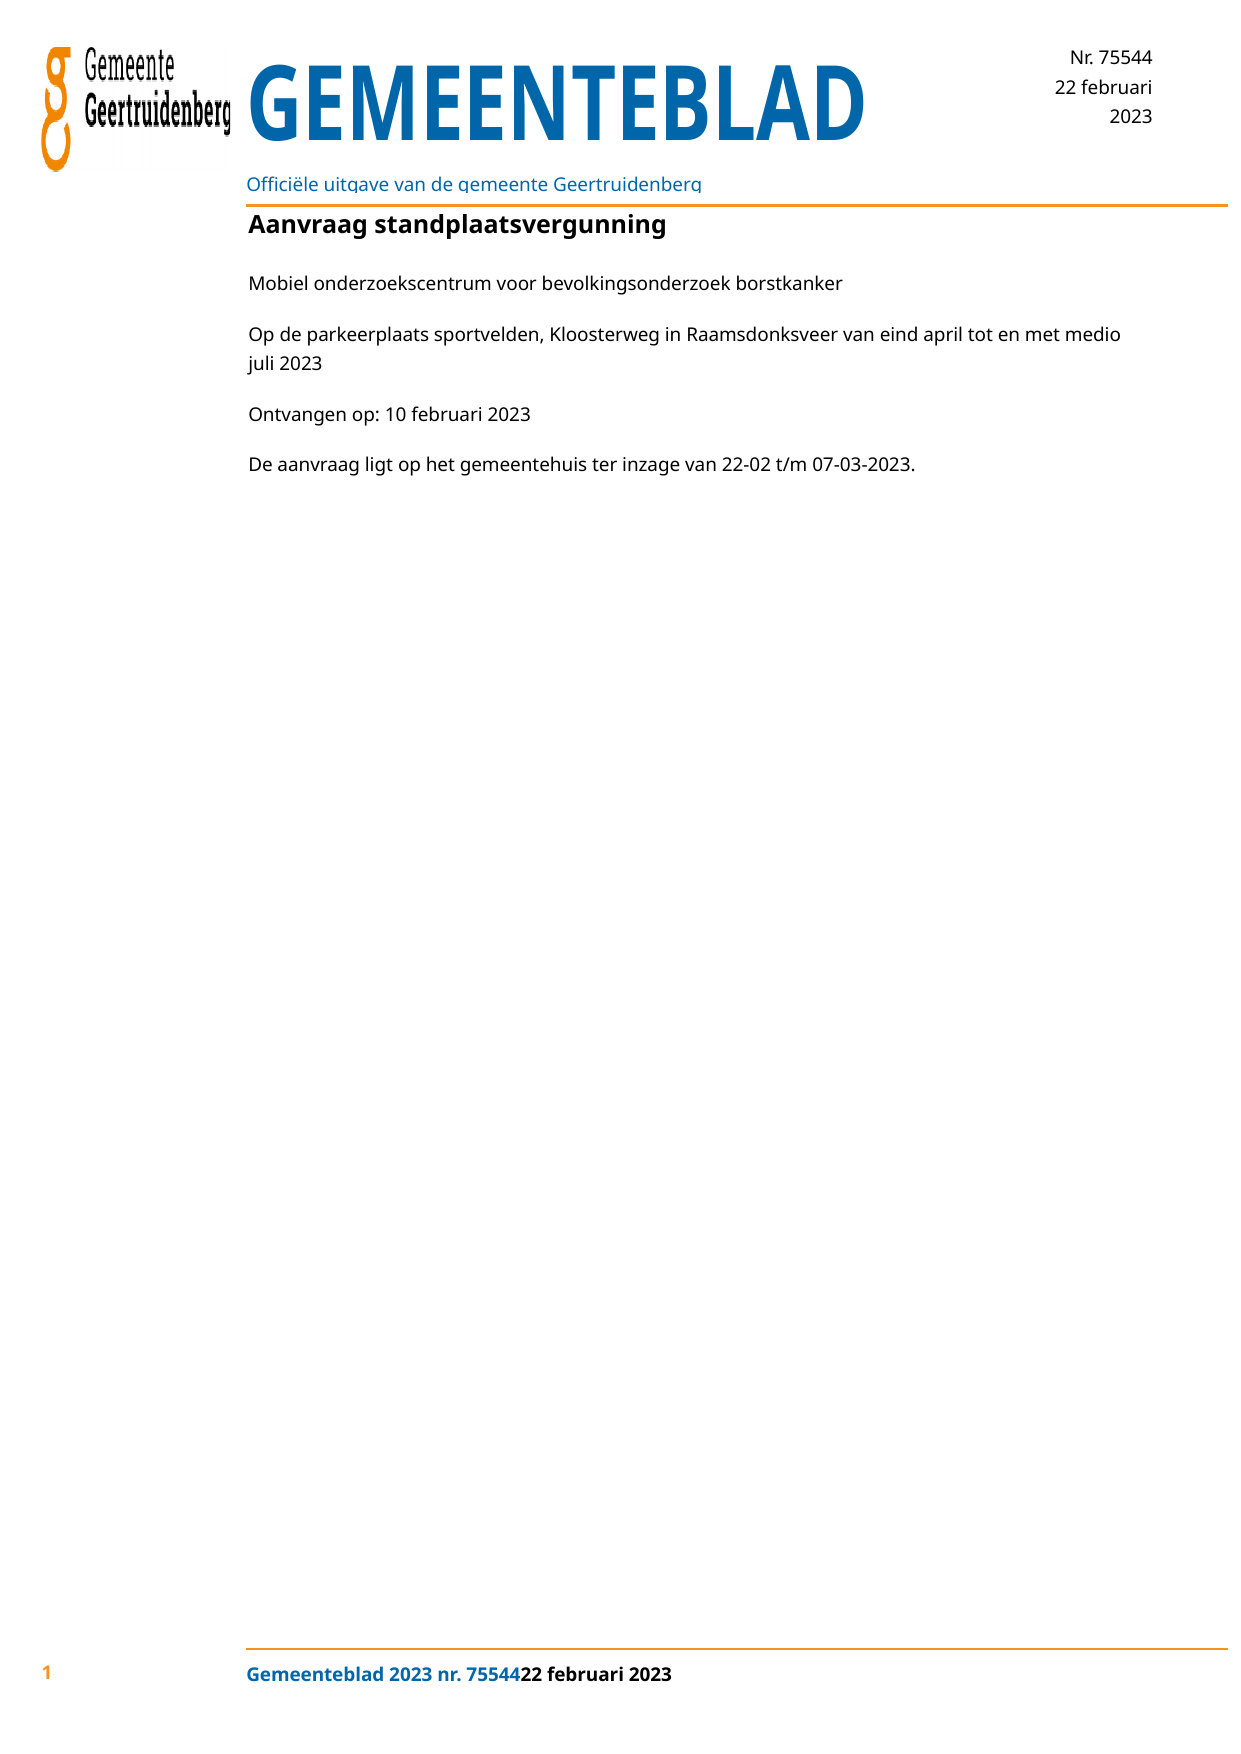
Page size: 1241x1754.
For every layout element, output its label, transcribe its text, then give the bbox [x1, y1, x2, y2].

text Mobiel onderzoekscentrum voor bevolkingsonderzoek borstkanker [248, 270, 1152, 296]
text Ontvangen op: 10 februari 2023 [248, 401, 1152, 426]
picture [41, 47, 231, 172]
text De aanvraag ligt op het gemeentehuis ter inzage van 22-02 t/m 07-03-2023. [248, 451, 1152, 477]
text Op de parkeerplaats sportvelden, Kloosterweg in Raamsdonksveer van eind april tot en met medio juli 2023 [248, 321, 1152, 376]
text Aanvraag standplaatsvergunning [248, 207, 1152, 241]
